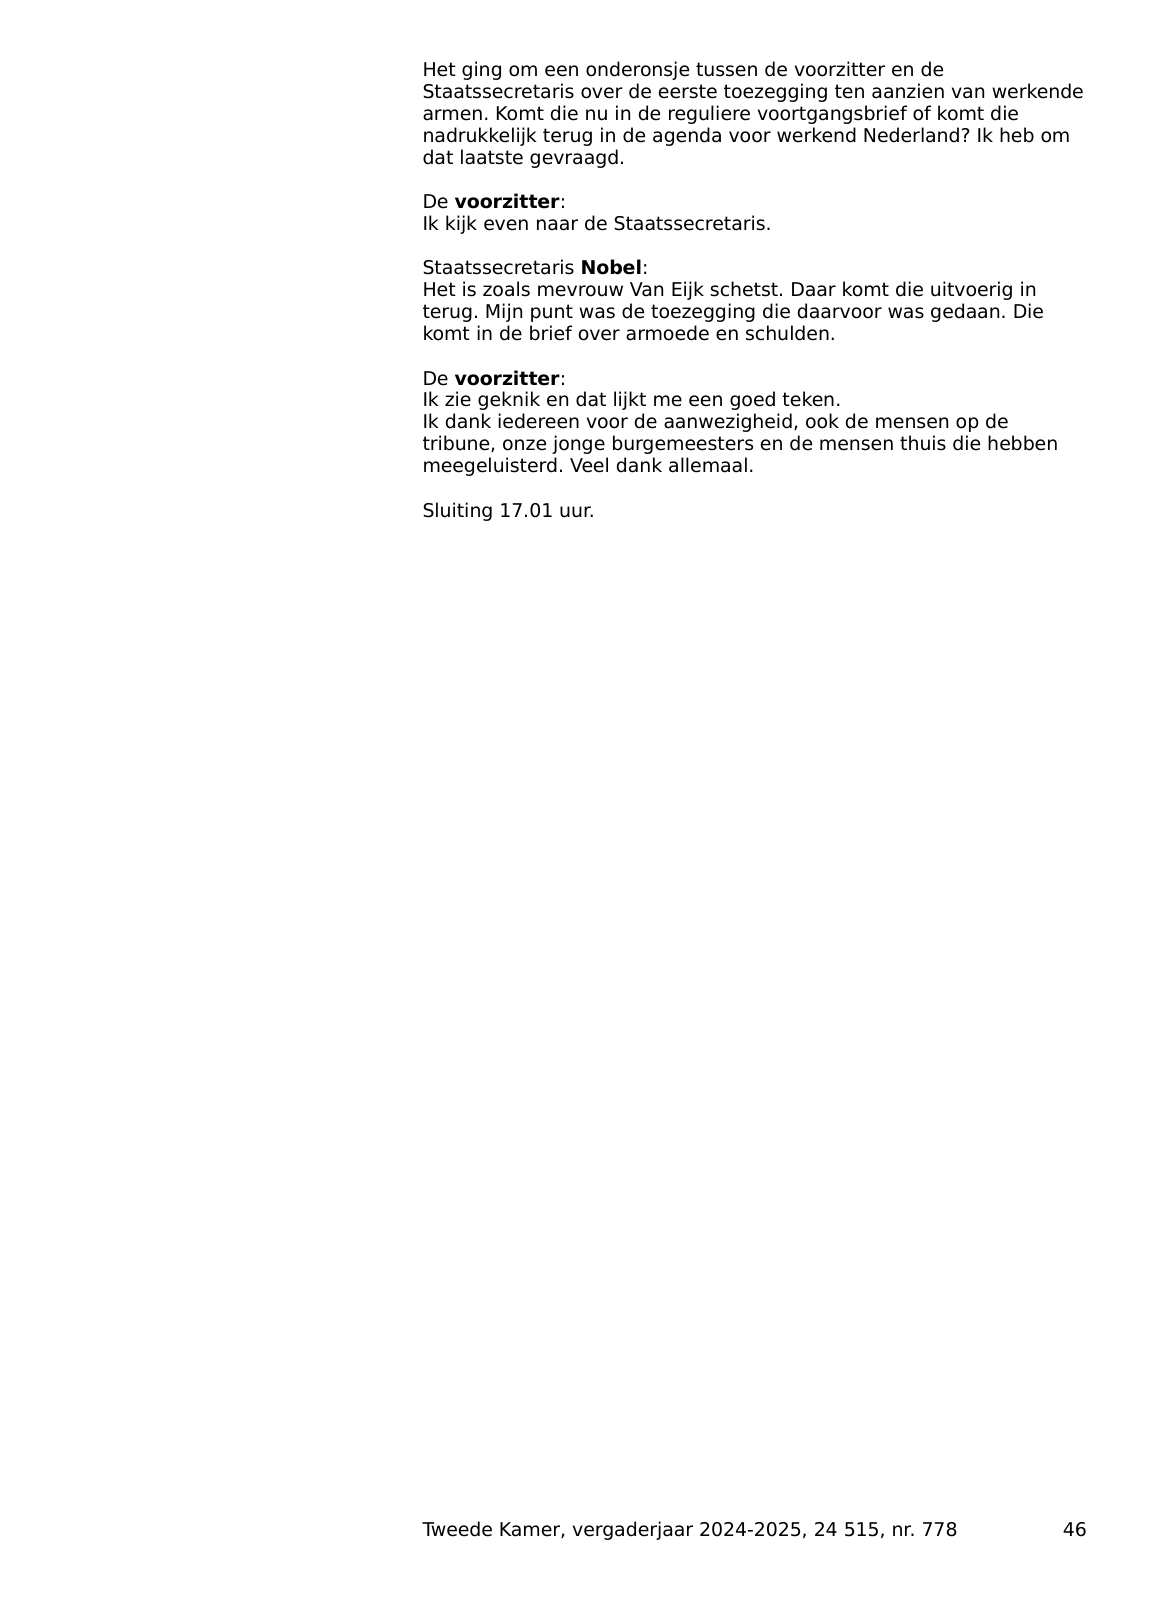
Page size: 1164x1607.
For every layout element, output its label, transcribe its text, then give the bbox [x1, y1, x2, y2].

text Sluiting 17.01 uur. [422, 499, 1087, 521]
text Ik dank iedereen voor de aanwezigheid, ook de mensen op de tribune, onze jonge burgemeesters en de mensen thuis die hebben meegeluisterd. Veel dank allemaal. [422, 411, 1087, 477]
text Het is zoals mevrouw Van Eijk schetst. Daar komt die uitvoerig in terug. Mijn punt was de toezegging die daarvoor was gedaan. Die komt in de brief over armoede en schulden. [422, 279, 1087, 345]
text Het ging om een onderonsje tussen de voorzitter en de Staatssecretaris over de eerste toezegging ten aanzien van werkende armen. Komt die nu in de reguliere voortgangsbrief of komt die nadrukkelijk terug in de agenda voor werkend Nederland? Ik heb om dat laatste gevraagd. [422, 59, 1087, 169]
text Ik kijk even naar de Staatssecretaris. [422, 213, 1087, 235]
text Ik zie geknik en dat lijkt me een goed teken. [422, 389, 1087, 411]
text De voorzitter: [422, 367, 1087, 389]
text Staatssecretaris Nobel: [422, 257, 1087, 279]
text De voorzitter: [422, 191, 1087, 213]
